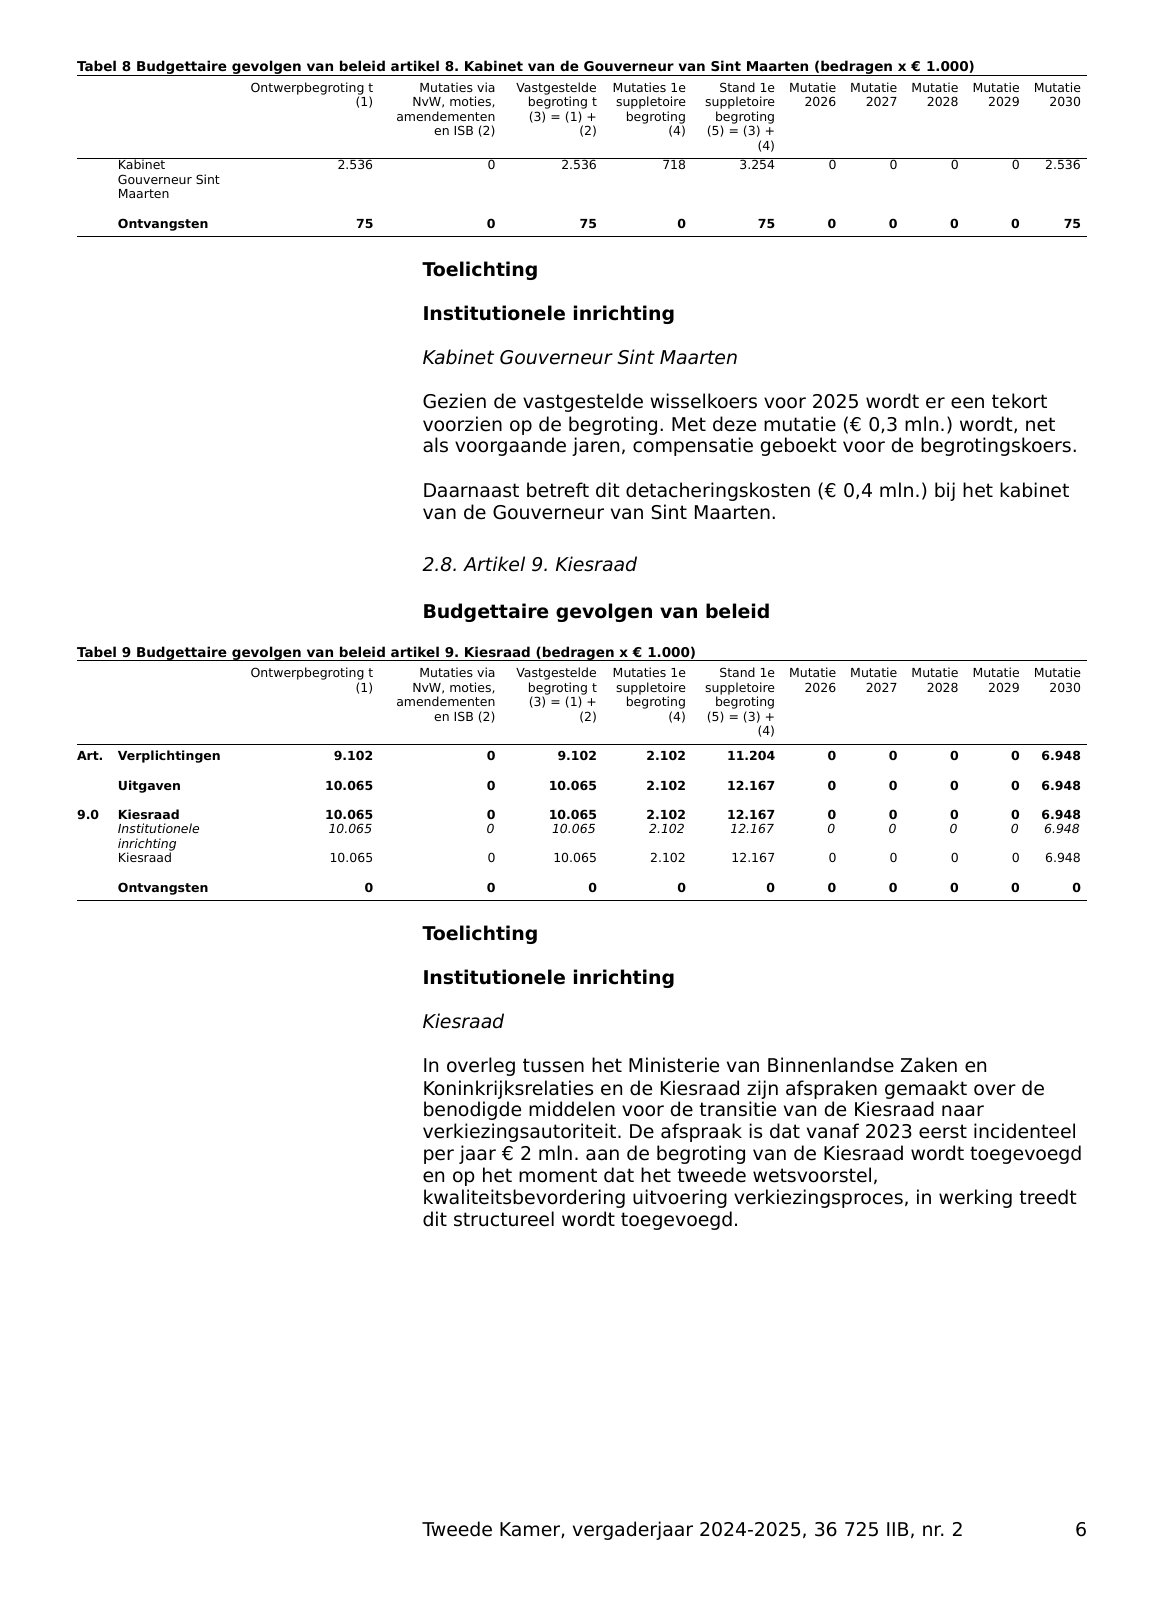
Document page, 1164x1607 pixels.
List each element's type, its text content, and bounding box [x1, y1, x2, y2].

table_cell 0 [781, 778, 842, 793]
table_cell Mutatie 2029 [964, 76, 1025, 158]
table_cell Ontvangsten [112, 216, 239, 236]
table_cell [603, 866, 692, 880]
table_cell 2.102 [603, 808, 692, 822]
table_cell 3.254 [692, 159, 781, 202]
table_cell 0 [903, 216, 964, 236]
table_cell 2.536 [239, 159, 379, 202]
table_cell Mutatie 2028 [903, 661, 964, 743]
table_cell 0 [501, 880, 603, 900]
table_cell 6.948 [1025, 851, 1087, 866]
table_cell 0 [842, 216, 903, 236]
table_cell [603, 764, 692, 778]
table_cell [112, 764, 239, 778]
table_cell 12.167 [692, 778, 781, 793]
table_cell 0 [603, 216, 692, 236]
table_cell [77, 778, 112, 793]
table_cell 0 [603, 880, 692, 900]
table_cell [112, 202, 239, 216]
table_cell 2.102 [603, 778, 692, 793]
table_cell 10.065 [501, 822, 603, 851]
table_cell [77, 661, 112, 743]
table_cell [112, 793, 239, 807]
table_cell 0 [1025, 880, 1087, 900]
table_cell Mutaties via NvW, moties, amendementen en ISB (2) [379, 76, 501, 158]
table_cell 0 [964, 880, 1025, 900]
table_cell 0 [842, 851, 903, 866]
text Gezien de vastgestelde wisselkoers voor 2025 wordt er een tekort voorzien op de begroting. Met deze mutatie (€ 0,3 mln.) wordt, net als voorgaande jaren, compensatie geboekt voor de begrotingskoers. [422, 391, 1087, 457]
table_cell 0 [379, 880, 501, 900]
table_cell [77, 851, 112, 866]
table_header Tabel 9 Budgettaire gevolgen van beleid artikel 9. Kiesraad (bedragen x € 1.000) [77, 644, 1087, 660]
table_cell 10.065 [239, 851, 379, 866]
table_cell 0 [964, 159, 1025, 202]
table_cell [77, 866, 112, 880]
table_cell [239, 866, 379, 880]
table_cell [903, 764, 964, 778]
table_cell 0 [964, 822, 1025, 851]
table_cell 6.948 [1025, 745, 1087, 764]
table_cell Ontvangsten [112, 880, 239, 900]
table_cell 0 [781, 216, 842, 236]
table_cell Vastgestelde begroting t (3) = (1) + (2) [501, 76, 603, 158]
table_cell 0 [903, 808, 964, 822]
table_cell 0 [781, 851, 842, 866]
table_cell [781, 764, 842, 778]
table_cell 2.102 [603, 851, 692, 866]
table_cell 75 [1025, 216, 1087, 236]
table_cell [842, 764, 903, 778]
subtitle Budgettaire gevolgen van beleid [422, 601, 1087, 622]
table_cell [239, 764, 379, 778]
table_cell Mutaties via NvW, moties, amendementen en ISB (2) [379, 661, 501, 743]
table_cell 12.167 [692, 822, 781, 851]
table_cell [112, 866, 239, 880]
table_cell [1025, 793, 1087, 807]
table_cell Institutionele inrichting [112, 822, 239, 851]
table_cell Mutatie 2027 [842, 76, 903, 158]
text In overleg tussen het Ministerie van Binnenlandse Zaken en Koninkrijksrelaties en de Kiesraad zijn afspraken gemaakt over de benodigde middelen voor de transitie van de Kiesraad naar verkiezingsautoriteit. De afspraak is dat vanaf 2023 eerst incidenteel per jaar € 2 mln. aan de begroting van de Kiesraad wordt toegevoegd en op het moment dat het tweede wetsvoorstel, kwaliteitsbevordering uitvoering verkiezingsproces, in werking treedt dit structureel wordt toegevoegd. [422, 1055, 1087, 1231]
table_cell 10.065 [501, 808, 603, 822]
table_cell 0 [964, 745, 1025, 764]
table_cell Kiesraad [112, 851, 239, 866]
table_cell 10.065 [239, 808, 379, 822]
table_cell 0 [964, 778, 1025, 793]
table_cell Mutatie 2030 [1025, 76, 1087, 158]
table_header Tabel 8 Budgettaire gevolgen van beleid artikel 8. Kabinet van de Gouverneur van Sint Maarten (bedragen x € 1.000) [77, 59, 1087, 75]
subtitle Institutionele inrichting [422, 967, 1087, 989]
table_cell [379, 866, 501, 880]
table_cell Mutatie 2029 [964, 661, 1025, 743]
table_cell 0 [842, 808, 903, 822]
table_cell 0 [379, 822, 501, 851]
table_cell [379, 764, 501, 778]
table_cell Mutatie 2030 [1025, 661, 1087, 743]
table_cell [781, 866, 842, 880]
table_cell [1025, 764, 1087, 778]
table_cell Uitgaven [112, 778, 239, 793]
table_cell [692, 764, 781, 778]
table_cell 75 [692, 216, 781, 236]
table_cell [903, 793, 964, 807]
table_cell 0 [781, 880, 842, 900]
table_cell 0 [842, 778, 903, 793]
subtitle Kabinet Gouverneur Sint Maarten [422, 347, 1087, 369]
table_cell 6.948 [1025, 778, 1087, 793]
table_cell 0 [903, 880, 964, 900]
table_cell 9.102 [239, 745, 379, 764]
table_cell 0 [903, 851, 964, 866]
table_cell 9.102 [501, 745, 603, 764]
table_cell 0 [842, 822, 903, 851]
table_cell [781, 793, 842, 807]
table_cell [77, 822, 112, 851]
table_cell Stand 1e suppletoire begroting (5) = (3) + (4) [692, 76, 781, 158]
subtitle 2.8. Artikel 9. Kiesraad [422, 553, 1087, 576]
table_cell 2.102 [603, 745, 692, 764]
table_cell 0 [842, 745, 903, 764]
table_cell [964, 764, 1025, 778]
table_cell 0 [903, 778, 964, 793]
table_cell 10.065 [501, 851, 603, 866]
table_cell 0 [379, 216, 501, 236]
table_cell Kabinet Gouverneur Sint Maarten [112, 159, 239, 202]
table_cell 0 [692, 880, 781, 900]
table_cell [903, 866, 964, 880]
table_cell Art. [77, 745, 112, 764]
subtitle Kiesraad [422, 1011, 1087, 1033]
table_cell [379, 793, 501, 807]
table_cell Mutatie 2028 [903, 76, 964, 158]
table_cell [77, 159, 112, 202]
table_cell [1025, 202, 1087, 216]
table_cell [77, 793, 112, 807]
text Daarnaast betreft dit detacheringskosten (€ 0,4 mln.) bij het kabinet van de Gouverneur van Sint Maarten. [422, 479, 1087, 523]
table_cell 2.536 [501, 159, 603, 202]
table_cell [842, 202, 903, 216]
table_cell 0 [903, 159, 964, 202]
table_cell Mutaties 1e suppletoire begroting (4) [603, 661, 692, 743]
table_cell Mutatie 2026 [781, 76, 842, 158]
table_cell [112, 661, 239, 743]
table_cell [379, 202, 501, 216]
table_cell [903, 202, 964, 216]
table_cell 0 [379, 159, 501, 202]
table_cell 10.065 [239, 778, 379, 793]
table_cell 0 [903, 822, 964, 851]
table_cell [239, 793, 379, 807]
table_cell 75 [239, 216, 379, 236]
subtitle Toelichting [422, 923, 1087, 945]
table_cell 0 [781, 745, 842, 764]
table_cell 0 [964, 808, 1025, 822]
table_cell 6.948 [1025, 808, 1087, 822]
table_cell Stand 1e suppletoire begroting (5) = (3) + (4) [692, 661, 781, 743]
table_cell [842, 793, 903, 807]
table_cell 0 [964, 851, 1025, 866]
table_cell 0 [781, 159, 842, 202]
table_cell 0 [781, 808, 842, 822]
table_cell [501, 202, 603, 216]
table_cell 6.948 [1025, 822, 1087, 851]
table_cell [77, 76, 112, 158]
table_cell [964, 202, 1025, 216]
table_cell Mutatie 2027 [842, 661, 903, 743]
table_cell [501, 764, 603, 778]
table_cell [77, 880, 112, 900]
table_cell 0 [379, 851, 501, 866]
table_cell [77, 764, 112, 778]
table_cell [1025, 866, 1087, 880]
subtitle Toelichting [422, 259, 1087, 281]
table_cell 0 [903, 745, 964, 764]
table_cell Vastgestelde begroting t (3) = (1) + (2) [501, 661, 603, 743]
table_cell [239, 202, 379, 216]
table_cell Mutatie 2026 [781, 661, 842, 743]
table_cell 12.167 [692, 851, 781, 866]
table_cell [692, 202, 781, 216]
table_cell 2.536 [1025, 159, 1087, 202]
table_cell 10.065 [239, 822, 379, 851]
table_cell [842, 866, 903, 880]
table_cell 11.204 [692, 745, 781, 764]
table_cell 0 [379, 808, 501, 822]
table_cell 10.065 [501, 778, 603, 793]
table_cell 718 [603, 159, 692, 202]
table_cell [112, 76, 239, 158]
table_cell [77, 216, 112, 236]
table_cell 0 [239, 880, 379, 900]
table_cell [501, 866, 603, 880]
table_cell [692, 866, 781, 880]
table_cell [964, 793, 1025, 807]
table_cell 0 [379, 778, 501, 793]
table_cell 0 [842, 159, 903, 202]
table_cell 0 [781, 822, 842, 851]
table_cell [603, 793, 692, 807]
table_cell 9.0 [77, 808, 112, 822]
table_cell 75 [501, 216, 603, 236]
table_cell Verplichtingen [112, 745, 239, 764]
table_cell 12.167 [692, 808, 781, 822]
table_cell 2.102 [603, 822, 692, 851]
table_cell Ontwerpbegroting t (1) [239, 76, 379, 158]
table_cell [692, 793, 781, 807]
table_cell [603, 202, 692, 216]
table_cell 0 [379, 745, 501, 764]
table_cell Ontwerpbegroting t (1) [239, 661, 379, 743]
table_cell Mutaties 1e suppletoire begroting (4) [603, 76, 692, 158]
table_cell [781, 202, 842, 216]
table_cell Kiesraad [112, 808, 239, 822]
table_cell [501, 793, 603, 807]
table_cell 0 [842, 880, 903, 900]
table_cell [964, 866, 1025, 880]
table_cell [77, 202, 112, 216]
table_cell 0 [964, 216, 1025, 236]
subtitle Institutionele inrichting [422, 303, 1087, 325]
